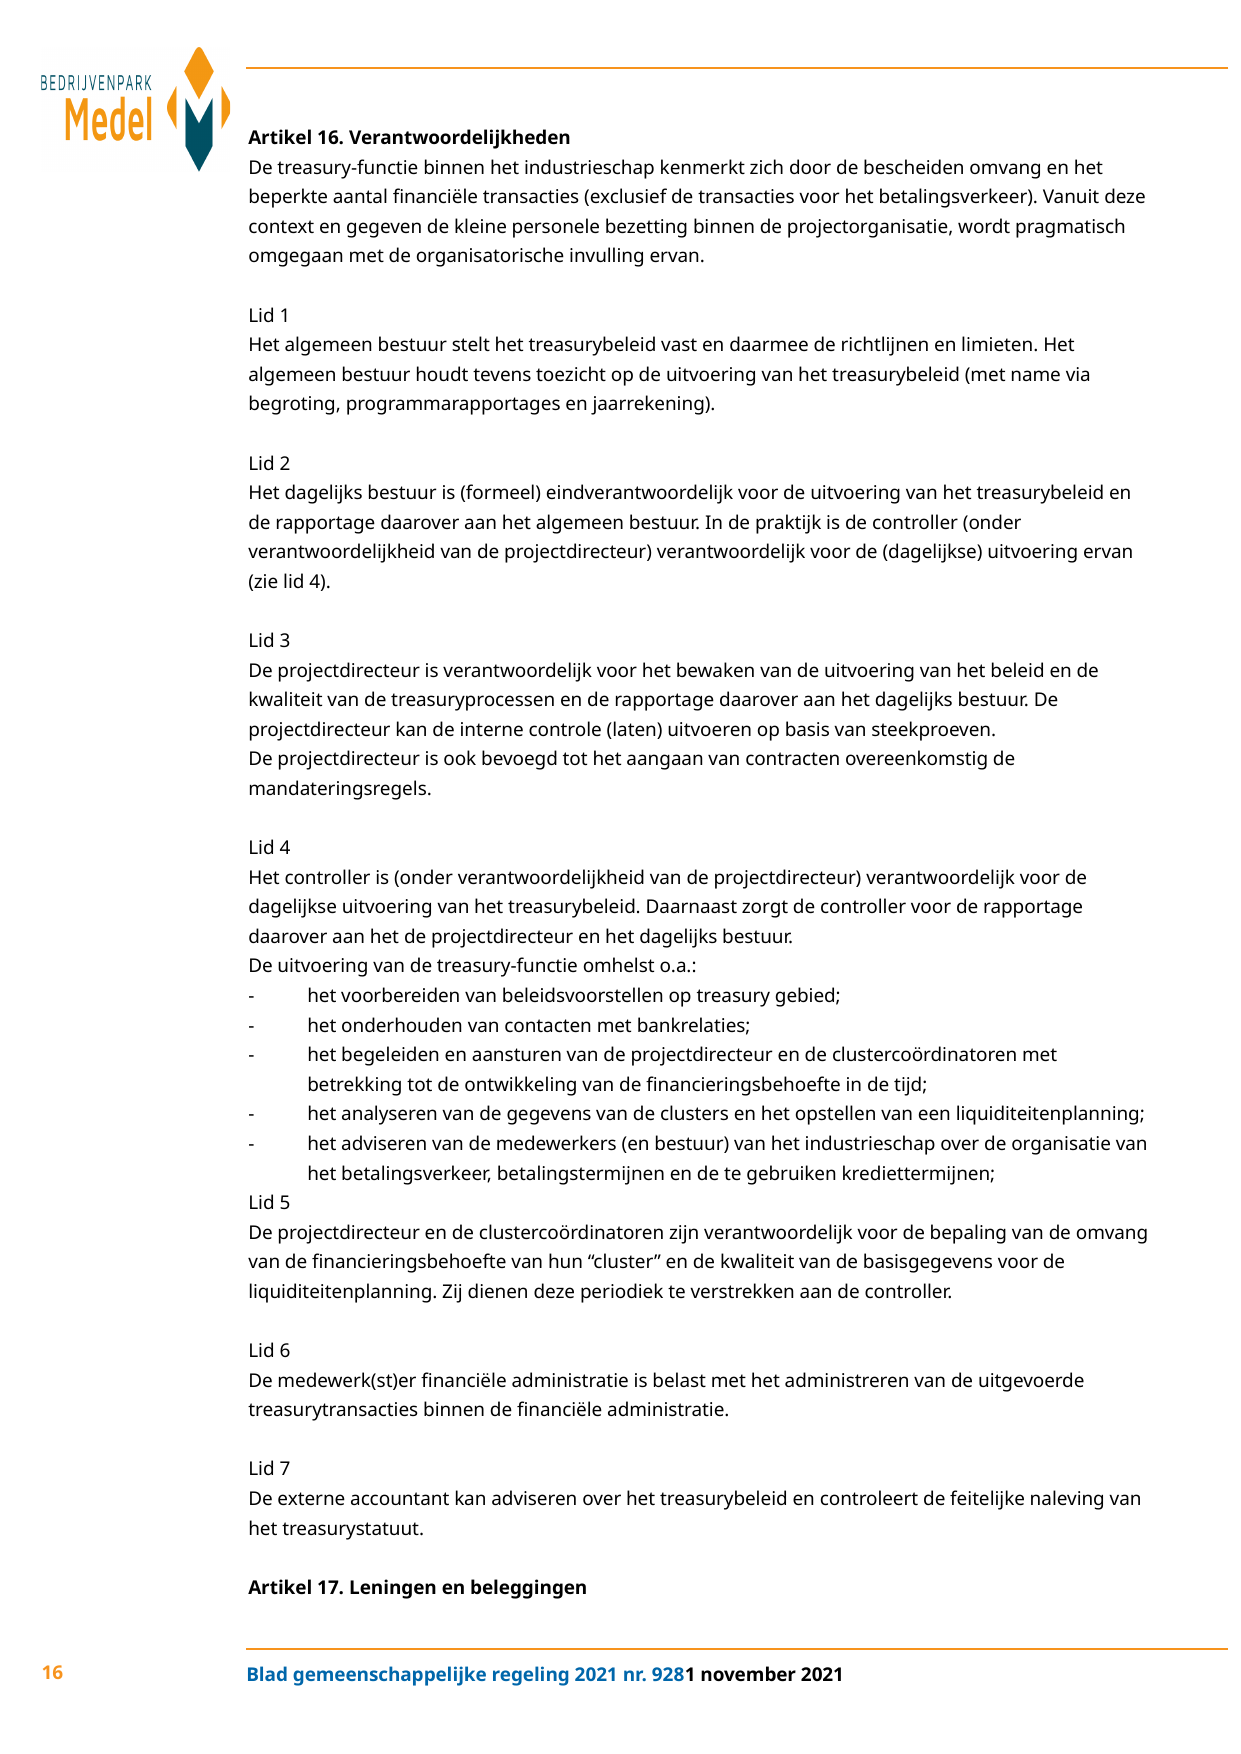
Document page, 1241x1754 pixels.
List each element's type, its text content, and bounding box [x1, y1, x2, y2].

text De medewerk(st)er financiële administratie is belast met het administreren van de uitgevoerde treasurytransacties binnen de financiële administratie. [248, 1367, 1152, 1422]
list het begeleiden en aansturen van de projectdirecteur en de clustercoördinatoren met betrekking tot de ontwikkeling van de financieringsbehoefte in de tijd; [248, 1041, 1152, 1097]
text Lid 2 [248, 450, 1152, 476]
text Lid 1 [248, 302, 1152, 328]
list het analyseren van de gegevens van de clusters en het opstellen van een liquiditeitenplanning; [248, 1101, 1152, 1126]
list het voorbereiden van beleidsvoorstellen op treasury gebied; [248, 982, 1152, 1008]
text Het controller is (onder verantwoordelijkheid van de projectdirecteur) verantwoordelijk voor de dagelijkse uitvoering van het treasurybeleid. Daarnaast zorgt de controller voor de rapportage daarover aan het de projectdirecteur en het dagelijks bestuur. [248, 864, 1152, 949]
text Artikel 16. Verantwoordelijkheden [248, 124, 1152, 150]
text Het dagelijks bestuur is (formeel) eindverantwoordelijk voor de uitvoering van het treasurybeleid en de rapportage daarover aan het algemeen bestuur. In de praktijk is de controller (onder verantwoordelijkheid van de projectdirecteur) verantwoordelijk voor de (dagelijkse) uitvoering ervan (zie lid 4). [248, 479, 1152, 594]
text De projectdirecteur en de clustercoördinatoren zijn verantwoordelijk voor de bepaling van de omvang van de financieringsbehoefte van hun “cluster” en de kwaliteit van de basisgegevens voor de liquiditeitenplanning. Zij dienen deze periodiek te verstrekken aan de controller. [248, 1219, 1152, 1304]
text De uitvoering van de treasury-functie omhelst o.a.: [248, 953, 1152, 978]
text Lid 3 [248, 627, 1152, 653]
text De projectdirecteur is ook bevoegd tot het aangaan van contracten overeenkomstig de mandateringsregels. [248, 746, 1152, 801]
picture [41, 47, 231, 172]
text Artikel 17. Leningen en beleggingen [248, 1574, 1152, 1600]
text Lid 7 [248, 1456, 1152, 1481]
text Lid 5 [248, 1189, 1152, 1215]
text De treasury-functie binnen het industrieschap kenmerkt zich door de bescheiden omvang en het beperkte aantal financiële transacties (exclusief de transacties voor het betalingsverkeer). Vanuit deze context en gegeven de kleine personele bezetting binnen de projectorganisatie, wordt pragmatisch omgegaan met de organisatorische invulling ervan. [248, 154, 1152, 268]
list het onderhouden van contacten met bankrelaties; [248, 1012, 1152, 1038]
text Het algemeen bestuur stelt het treasurybeleid vast en daarmee de richtlijnen en limieten. Het algemeen bestuur houdt tevens toezicht op de uitvoering van het treasurybeleid (met name via begroting, programmarapportages en jaarrekening). [248, 331, 1152, 416]
text De projectdirecteur is verantwoordelijk voor het bewaken van de uitvoering van het beleid en de kwaliteit van de treasuryprocessen en de rapportage daarover aan het dagelijks bestuur. De projectdirecteur kan de interne controle (laten) uitvoeren op basis van steekproeven. [248, 657, 1152, 742]
text Lid 6 [248, 1337, 1152, 1363]
text Lid 4 [248, 834, 1152, 860]
list het adviseren van de medewerkers (en bestuur) van het industrieschap over de organisatie van het betalingsverkeer, betalingstermijnen en de te gebruiken krediettermijnen; [248, 1130, 1152, 1186]
text De externe accountant kan adviseren over het treasurybeleid en controleert de feitelijke naleving van het treasurystatuut. [248, 1485, 1152, 1541]
